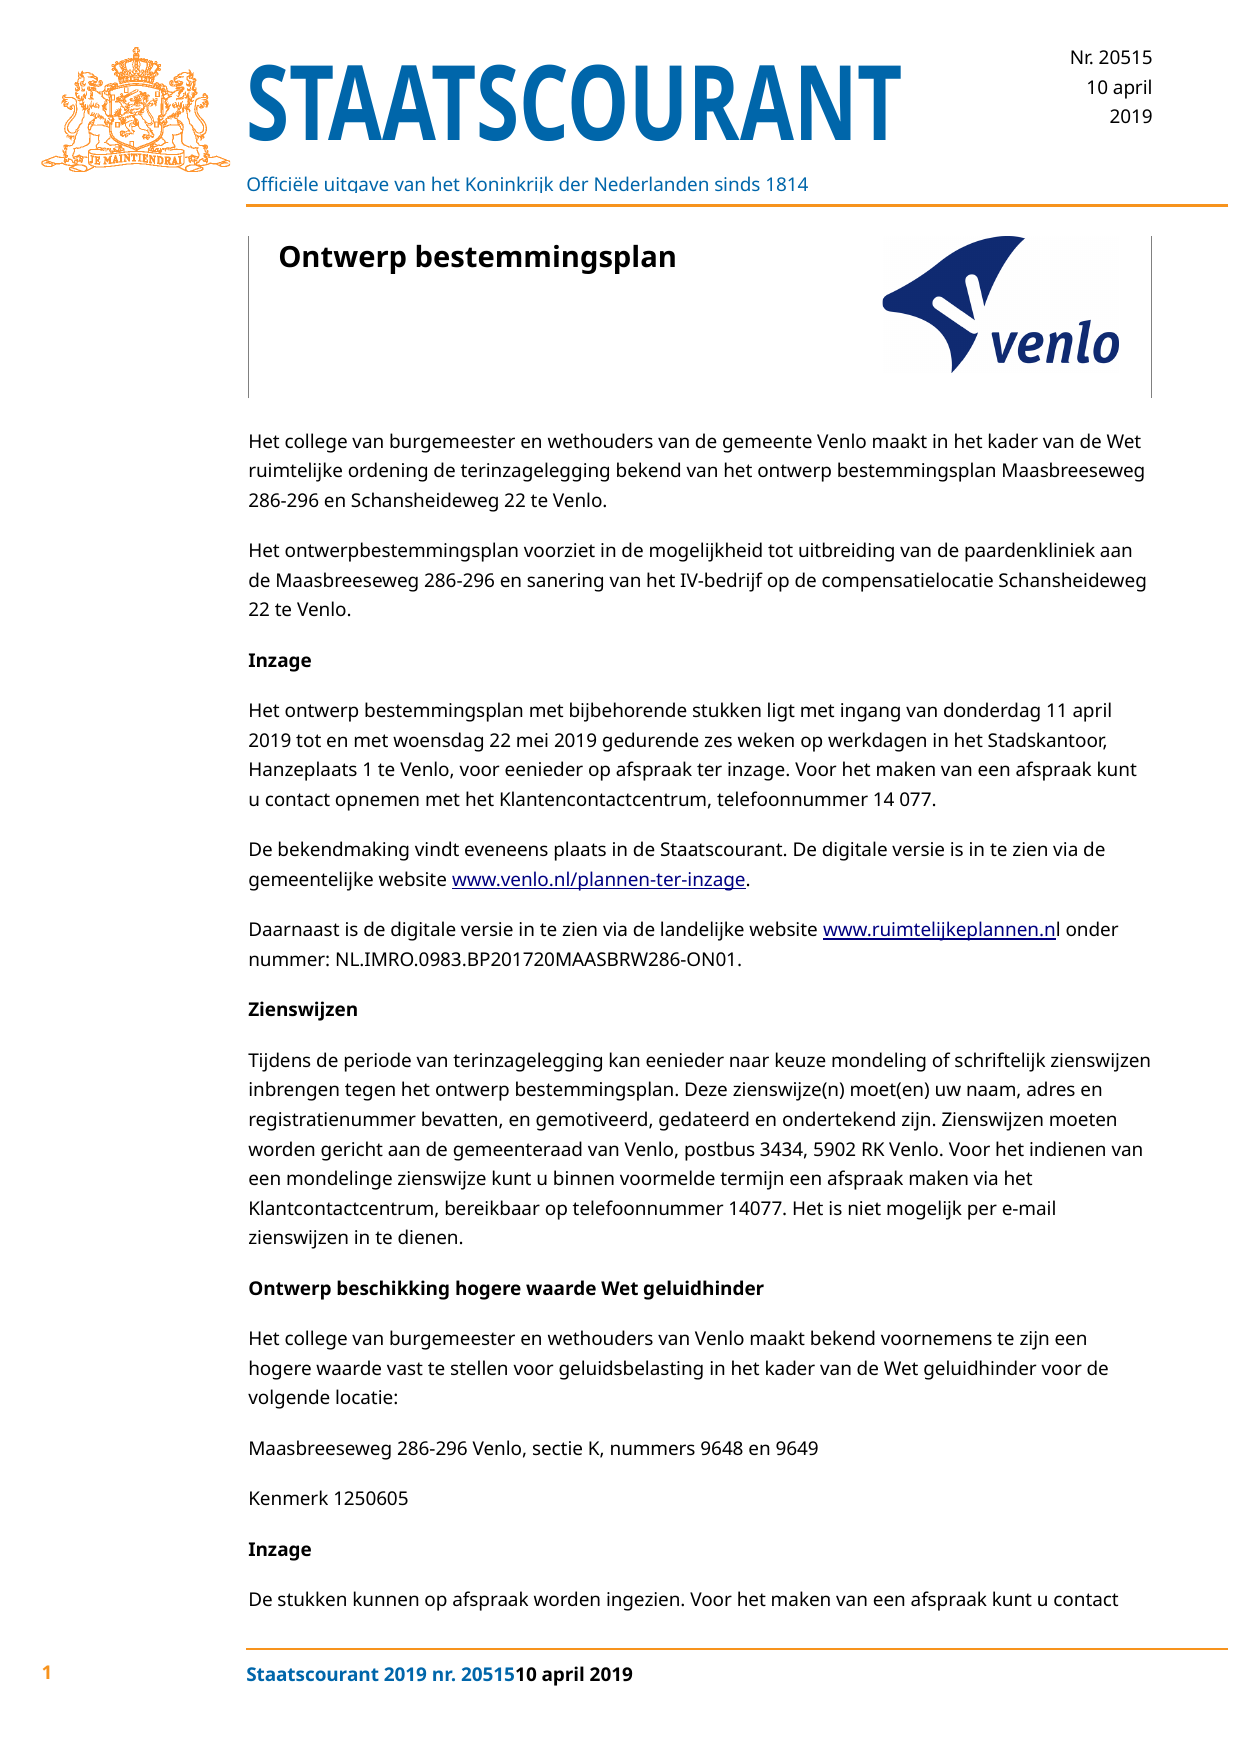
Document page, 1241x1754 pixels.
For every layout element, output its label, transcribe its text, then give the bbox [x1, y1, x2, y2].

text Kenmerk 1250605 [248, 1485, 1152, 1511]
text Het ontwerp bestemmingsplan met bijbehorende stukken ligt met ingang van donderdag 11 april 2019 tot en met woensdag 22 mei 2019 gedurende zes weken op werkdagen in het Stadskantoor, Hanzeplaats 1 te Venlo, voor eenieder op afspraak ter inzage. Voor het maken van een afspraak kunt u contact opnemen met het Klantencontactcentrum, telefoonnummer 14 077. [248, 697, 1152, 812]
text Het college van burgemeester en wethouders van de gemeente Venlo maakt in het kader van de Wet ruimtelijke ordening de terinzagelegging bekend van het ontwerp bestemmingsplan Maasbreeseweg 286-296 en Schansheideweg 22 te Venlo. [248, 428, 1152, 513]
text Het ontwerpbestemmingsplan voorziet in de mogelijkheid tot uitbreiding van de paardenkliniek aan de Maasbreeseweg 286-296 en sanering van het IV-bedrijf op de compensatielocatie Schansheideweg 22 te Venlo. [248, 537, 1152, 622]
text Inzage [248, 647, 1152, 673]
table_header [850, 236, 1151, 398]
text Inzage [248, 1536, 1152, 1562]
text Het college van burgemeester en wethouders van Venlo maakt bekend voornemens te zijn een hogere waarde vast te stellen voor geluidsbelasting in het kader van de Wet geluidhinder voor de volgende locatie: [248, 1325, 1152, 1410]
text Maasbreeseweg 286-296 Venlo, sectie K, nummers 9648 en 9649 [248, 1435, 1152, 1461]
text Tijdens de periode van terinzagelegging kan eenieder naar keuze mondeling of schriftelijk zienswijzen inbrengen tegen het ontwerp bestemmingsplan. Deze zienswijze(n) moet(en) uw naam, adres en registratienummer bevatten, en gemotiveerd, gedateerd en ondertekend zijn. Zienswijzen moeten worden gericht aan de gemeenteraad van Venlo, postbus 3434, 5902 RK Venlo. Voor het indienen van een mondelinge zienswijze kunt u binnen voormelde termijn een afspraak maken via het Klantcontactcentrum, bereikbaar op telefoonnummer 14077. Het is niet mogelijk per e-mail zienswijzen in te dienen. [248, 1047, 1152, 1250]
text Zienswijzen [248, 997, 1152, 1022]
text Ontwerp beschikking hogere waarde Wet geluidhinder [248, 1275, 1152, 1301]
text De bekendmaking vindt eveneens plaats in de Staatscourant. De digitale versie is in te zien via de gemeentelijke website www.venlo.nl/plannen-ter-inzage. [248, 837, 1152, 892]
text Daarnaast is de digitale versie in te zien via de landelijke website www.ruimtelijkeplannen.nl onder nummer: NL.IMRO.0983.BP201720MAASBRW286-ON01. [248, 917, 1152, 972]
picture [882, 236, 1119, 373]
text De stukken kunnen op afspraak worden ingezien. Voor het maken van een afspraak kunt u contact [248, 1586, 1152, 1612]
table_header Ontwerp bestemmingsplan [249, 236, 850, 398]
picture [41, 47, 231, 172]
